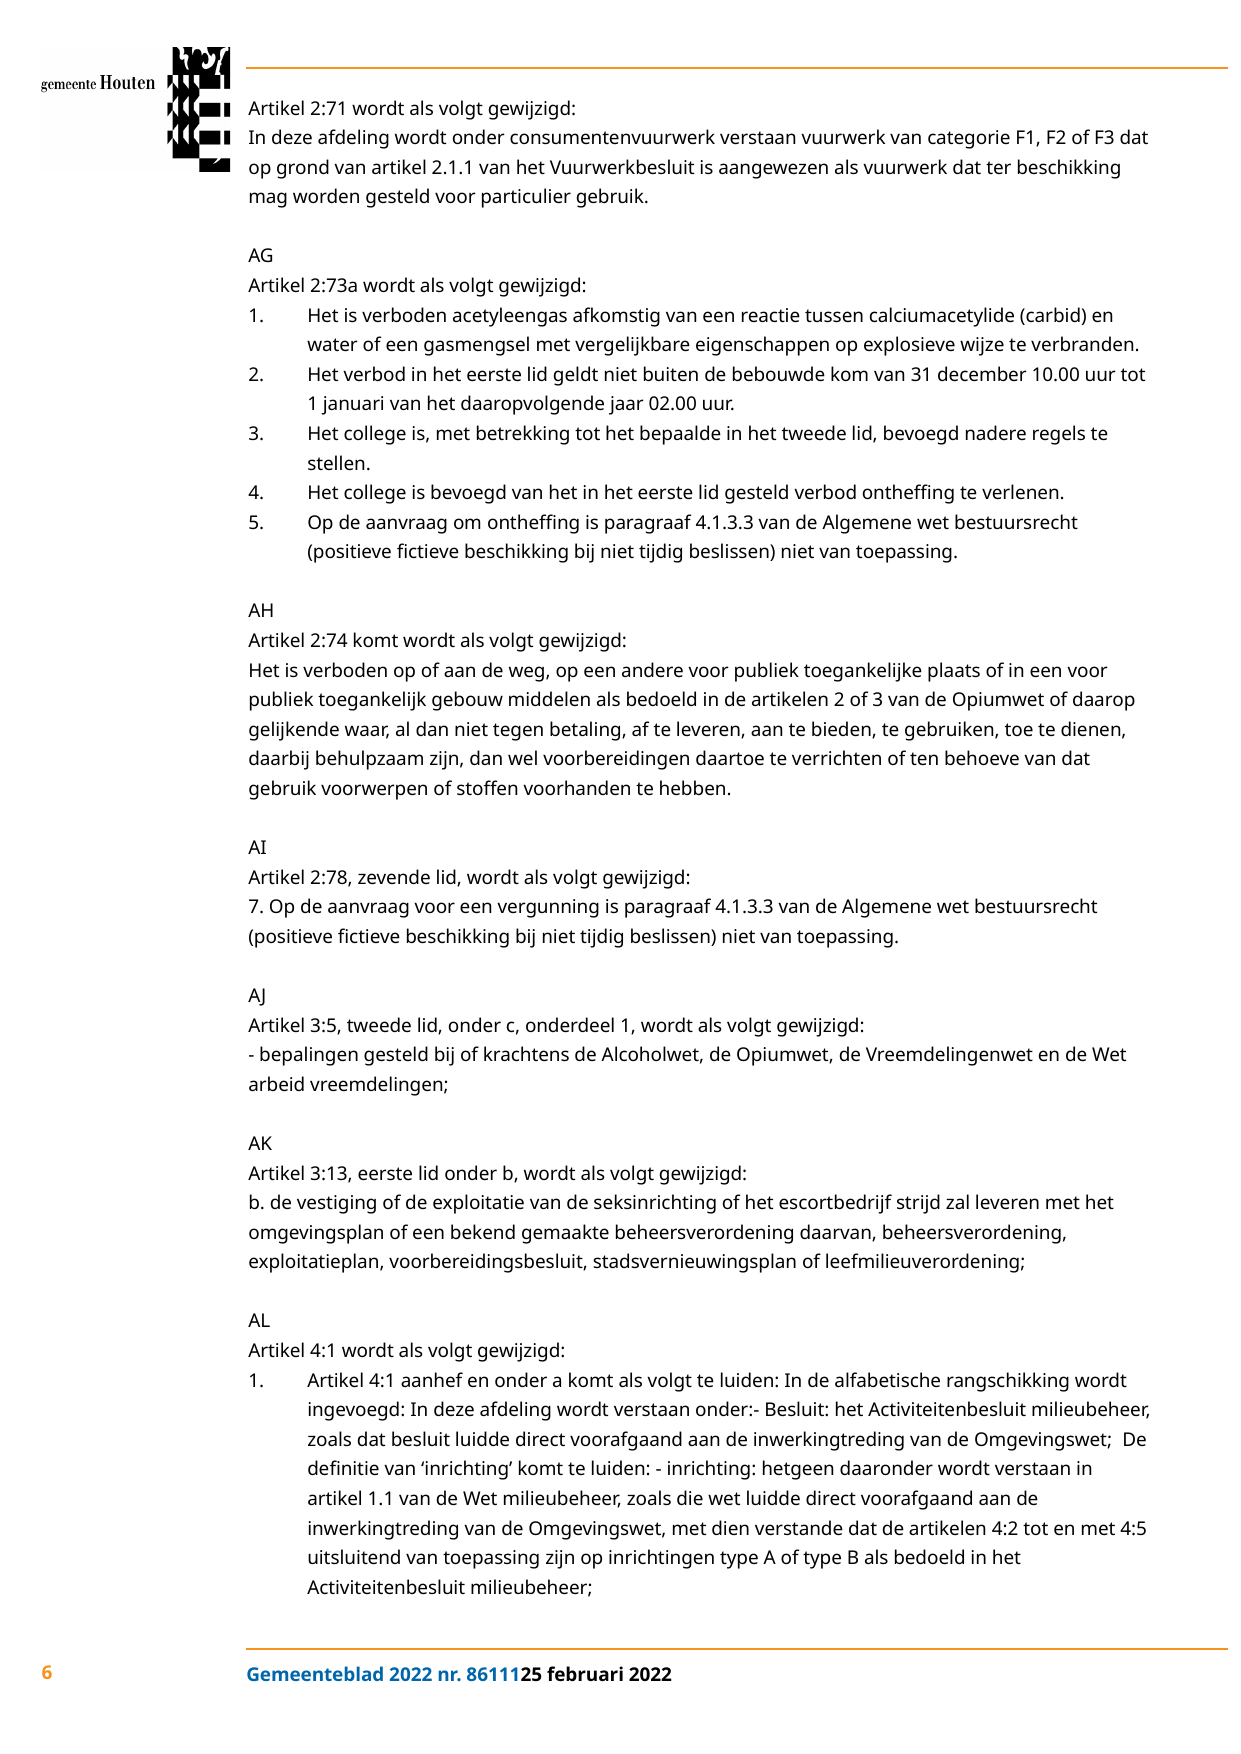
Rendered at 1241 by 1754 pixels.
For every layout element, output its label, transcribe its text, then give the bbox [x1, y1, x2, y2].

text AK [248, 1130, 1152, 1156]
picture [41, 47, 231, 172]
text 7. Op de aanvraag voor een vergunning is paragraaf 4.1.3.3 van de Algemene wet bestuursrecht (positieve fictieve beschikking bij niet tijdig beslissen) niet van toepassing. [248, 893, 1152, 949]
text AG [248, 243, 1152, 268]
text Artikel 3:13, eerste lid onder b, wordt als volgt gewijzigd: [248, 1160, 1152, 1186]
list Artikel 4:1 aanhef en onder a komt als volgt te luiden: In de alfabetische rangschikking wordt ingevoegd: In deze afdeling wordt verstaan onder:- Besluit: het Activiteitenbesluit milieubeheer, zoals dat besluit luidde direct voorafgaand aan de inwerkingtreding van de Omgevingswet; De definitie van ‘inrichting’ komt te luiden: - inrichting: hetgeen daaronder wordt verstaan in artikel 1.1 van de Wet milieubeheer, zoals die wet luidde direct voorafgaand aan de inwerkingtreding van de Omgevingswet, met dien verstande dat de artikelen 4:2 tot en met 4:5 uitsluitend van toepassing zijn op inrichtingen type A of type B als bedoeld in het Activiteitenbesluit milieubeheer; [248, 1367, 1152, 1600]
text Het is verboden op of aan de weg, op een andere voor publiek toegankelijke plaats of in een voor publiek toegankelijk gebouw middelen als bedoeld in de artikelen 2 of 3 van de Opiumwet of daarop gelijkende waar, al dan niet tegen betaling, af te leveren, aan te bieden, te gebruiken, toe te dienen, daarbij behulpzaam zijn, dan wel voorbereidingen daartoe te verrichten of ten behoeve van dat gebruik voorwerpen of stoffen voorhanden te hebben. [248, 657, 1152, 801]
list Het verbod in het eerste lid geldt niet buiten de bebouwde kom van 31 december 10.00 uur tot 1 januari van het daaropvolgende jaar 02.00 uur. [248, 361, 1152, 416]
list Het college is bevoegd van het in het eerste lid gesteld verbod ontheffing te verlenen. [248, 479, 1152, 505]
text - bepalingen gesteld bij of krachtens de Alcoholwet, de Opiumwet, de Vreemdelingenwet en de Wet arbeid vreemdelingen; [248, 1041, 1152, 1097]
text b. de vestiging of de exploitatie van de seksinrichting of het escortbedrijf strijd zal leveren met het omgevingsplan of een bekend gemaakte beheersverordening daarvan, beheersverordening, exploitatieplan, voorbereidingsbesluit, stadsvernieuwingsplan of leefmilieuverordening; [248, 1189, 1152, 1274]
list Het is verboden acetyleengas afkomstig van een reactie tussen calciumacetylide (carbid) en water of een gasmengsel met vergelijkbare eigenschappen op explosieve wijze te verbranden. [248, 302, 1152, 357]
text Artikel 4:1 wordt als volgt gewijzigd: [248, 1337, 1152, 1363]
text AL [248, 1308, 1152, 1333]
text In deze afdeling wordt onder consumentenvuurwerk verstaan vuurwerk van categorie F1, F2 of F3 dat op grond van artikel 2.1.1 van het Vuurwerkbesluit is aangewezen als vuurwerk dat ter beschikking mag worden gesteld voor particulier gebruik. [248, 124, 1152, 209]
list Op de aanvraag om ontheffing is paragraaf 4.1.3.3 van de Algemene wet bestuursrecht (positieve fictieve beschikking bij niet tijdig beslissen) niet van toepassing. [248, 509, 1152, 564]
text Artikel 2:78, zevende lid, wordt als volgt gewijzigd: [248, 864, 1152, 890]
text AJ [248, 982, 1152, 1008]
text Artikel 2:74 komt wordt als volgt gewijzigd: [248, 627, 1152, 653]
list Het college is, met betrekking tot het bepaalde in het tweede lid, bevoegd nadere regels te stellen. [248, 420, 1152, 476]
text AH [248, 598, 1152, 623]
text Artikel 2:73a wordt als volgt gewijzigd: [248, 272, 1152, 298]
text Artikel 3:5, tweede lid, onder c, onderdeel 1, wordt als volgt gewijzigd: [248, 1012, 1152, 1038]
text Artikel 2:71 wordt als volgt gewijzigd: [248, 95, 1152, 121]
text AI [248, 834, 1152, 860]
